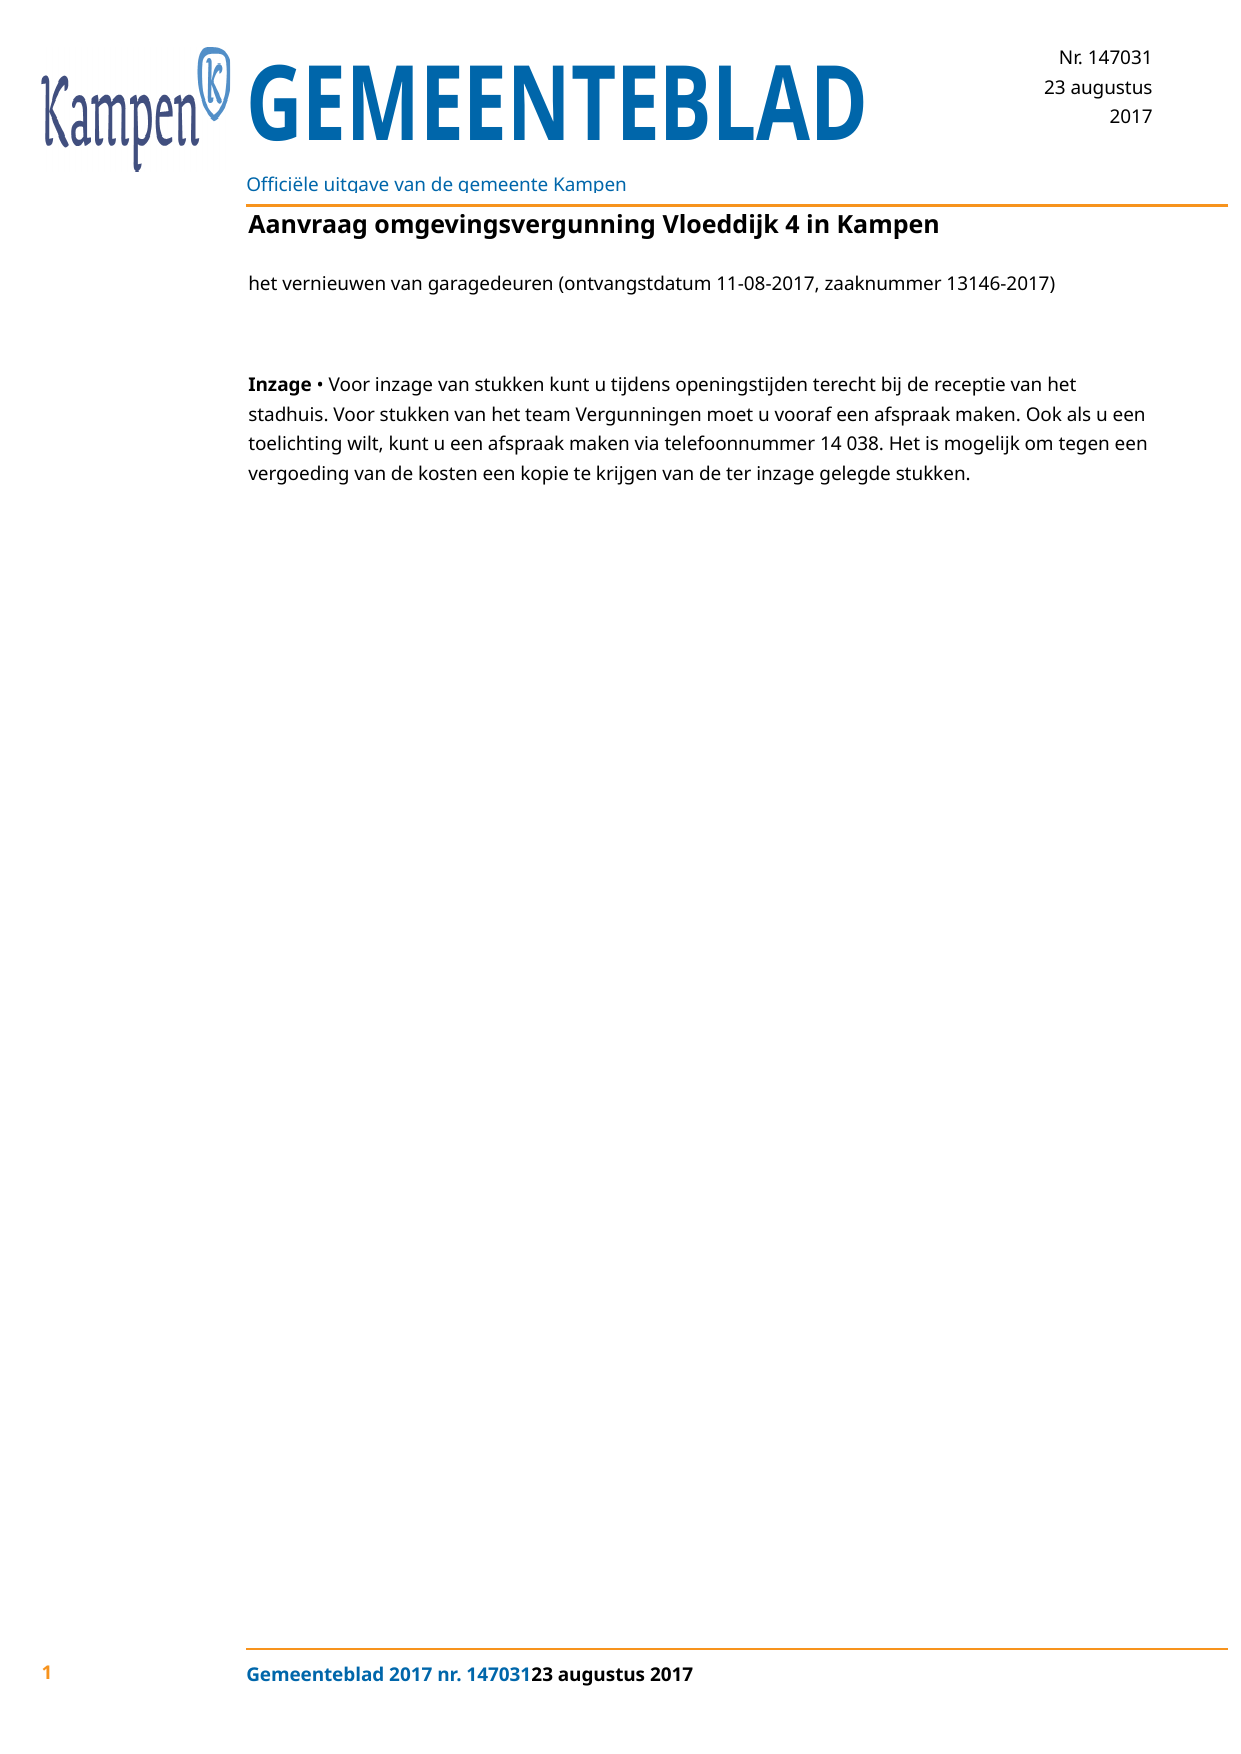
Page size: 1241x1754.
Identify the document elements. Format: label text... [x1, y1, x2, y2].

picture [41, 47, 231, 172]
text Aanvraag omgevingsvergunning Vloeddijk 4 in Kampen [248, 207, 1152, 241]
text Inzage • Voor inzage van stukken kunt u tijdens openingstijden terecht bij de receptie van het stadhuis. Voor stukken van het team Vergunningen moet u vooraf een afspraak maken. Ook als u een toelichting wilt, kunt u een afspraak maken via telefoonnummer 14 038. Het is mogelijk om tegen een vergoeding van de kosten een kopie te krijgen van de ter inzage gelegde stukken. [248, 371, 1152, 486]
text het vernieuwen van garagedeuren (ontvangstdatum 11-08-2017, zaaknummer 13146-2017) [248, 270, 1152, 296]
